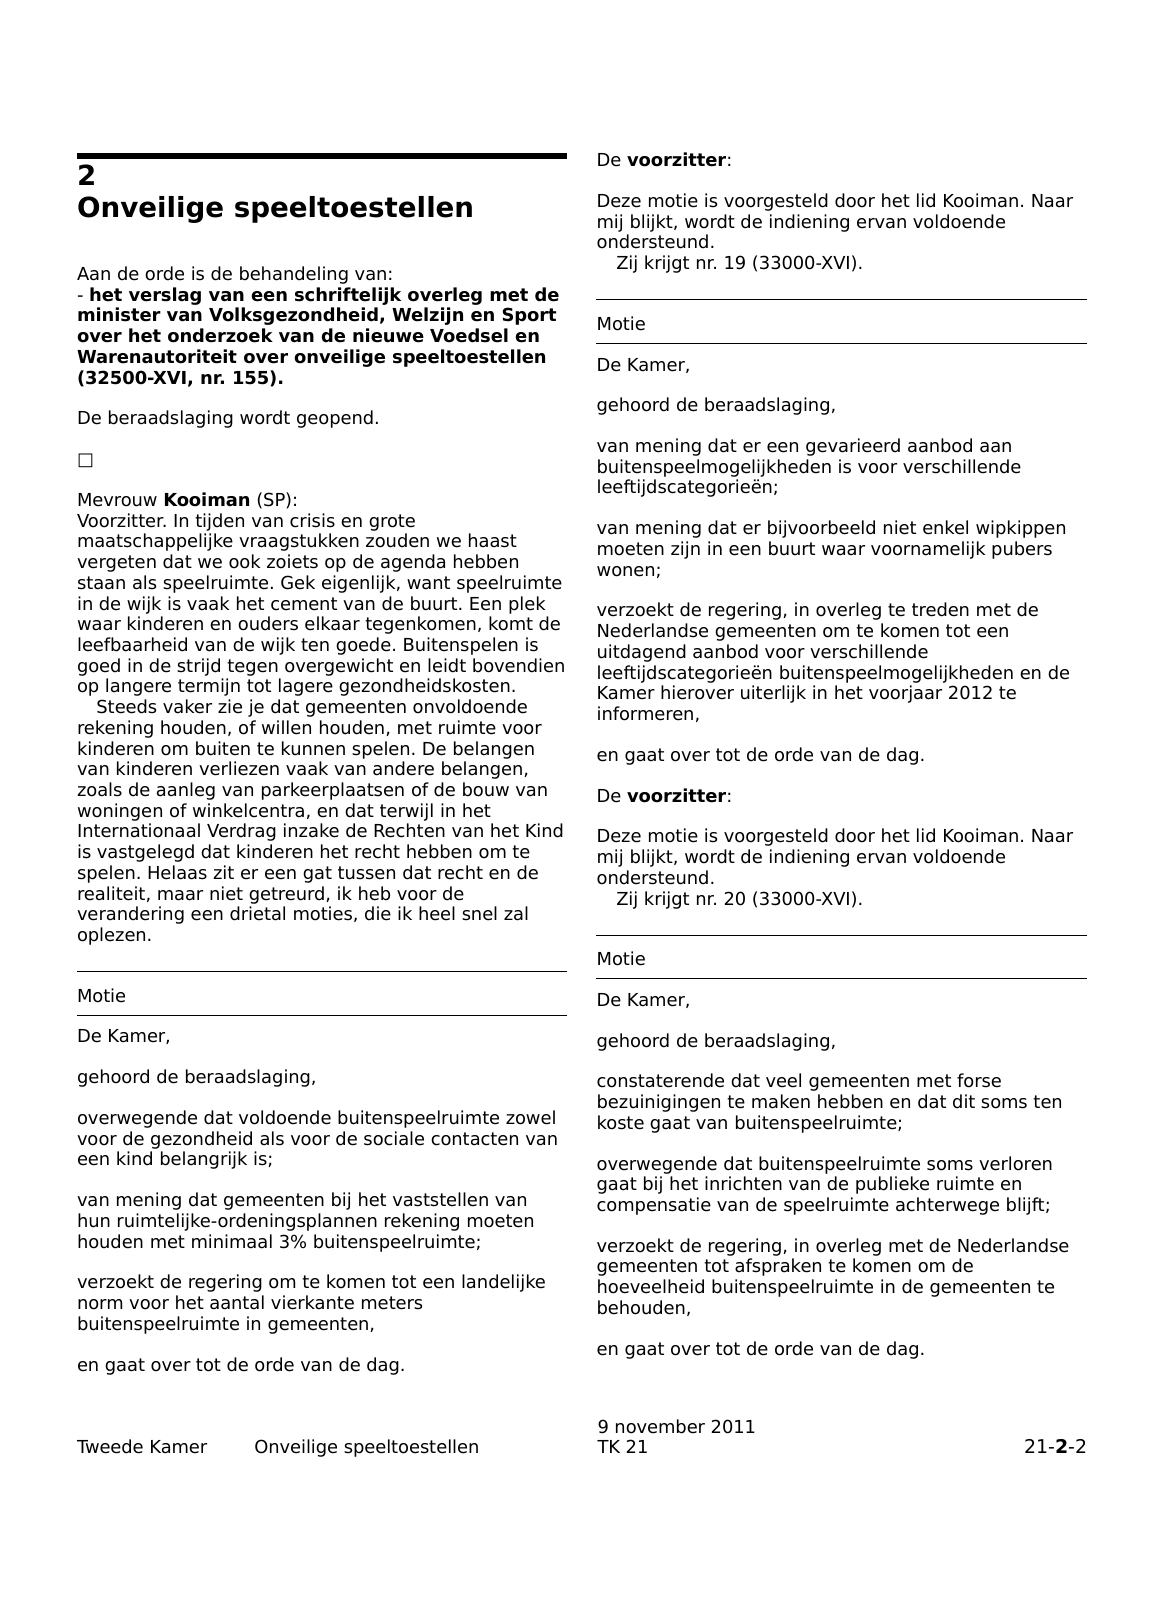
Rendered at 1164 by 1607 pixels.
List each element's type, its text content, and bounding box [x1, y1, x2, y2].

text gehoord de beraadslaging, [596, 395, 1087, 416]
text Deze motie is voorgesteld door het lid Kooiman. Naar mij blijkt, wordt de indiening ervan voldoende ondersteund. [596, 826, 1087, 888]
text Zij krijgt nr. 19 (33000-XVI). [596, 253, 1087, 274]
text Motie [596, 949, 1087, 970]
text De voorzitter: [596, 150, 1087, 171]
title 2 Onveilige speeltoestellen [77, 159, 567, 224]
text Motie [596, 314, 1087, 334]
text De Kamer, [77, 1026, 567, 1047]
text Deze motie is voorgesteld door het lid Kooiman. Naar mij blijkt, wordt de indiening ervan voldoende ondersteund. [596, 191, 1087, 253]
text gehoord de beraadslaging, [596, 1030, 1087, 1051]
text en gaat over tot de orde van de dag. [596, 1338, 1087, 1359]
text De Kamer, [596, 990, 1087, 1010]
text van mening dat er een gevarieerd aanbod aan buitenspeelmogelijkheden is voor verschillende leeftijdscategorieën; [596, 436, 1087, 498]
text verzoekt de regering om te komen tot een landelijke norm voor het aantal vierkante meters buitenspeelruimte in gemeenten, [77, 1272, 567, 1334]
text - het verslag van een schriftelijk overleg met de minister van Volksgezondheid, Welzijn en Sport over het onderzoek van de nieuwe Voedsel en Warenautoriteit over onveilige speeltoestellen (32500-XVI, nr. 155). [77, 284, 567, 388]
text van mening dat er bijvoorbeeld niet enkel wipkippen moeten zijn in een buurt waar voornamelijk pubers wonen; [596, 518, 1087, 580]
text De beraadslaging wordt geopend. [77, 408, 567, 429]
text overwegende dat voldoende buitenspeelruimte zowel voor de gezondheid als voor de sociale contacten van een kind belangrijk is; [77, 1108, 567, 1170]
text Mevrouw Kooiman (SP): [77, 490, 567, 510]
text van mening dat gemeenten bij het vaststellen van hun ruimtelijke-ordeningsplannen rekening moeten houden met minimaal 3% buitenspeelruimte; [77, 1190, 567, 1252]
text gehoord de beraadslaging, [77, 1067, 567, 1088]
text overwegende dat buitenspeelruimte soms verloren gaat bij het inrichten van de publieke ruimte en compensatie van de speelruimte achterwege blijft; [596, 1153, 1087, 1216]
text constaterende dat veel gemeenten met forse bezuinigingen te maken hebben en dat dit soms ten koste gaat van buitenspeelruimte; [596, 1071, 1087, 1133]
text Zij krijgt nr. 20 (33000-XVI). [596, 888, 1087, 909]
text verzoekt de regering, in overleg te treden met de Nederlandse gemeenten om te komen tot een uitdagend aanbod voor verschillende leeftijdscategorieën buitenspeelmogelijkheden en de Kamer hierover uiterlijk in het voorjaar 2012 te informeren, [596, 600, 1087, 725]
text De Kamer, [596, 354, 1087, 375]
text Motie [77, 986, 567, 1006]
text en gaat over tot de orde van de dag. [77, 1354, 567, 1375]
text □ [77, 449, 567, 470]
text en gaat over tot de orde van de dag. [596, 745, 1087, 765]
text Aan de orde is de behandeling van: [77, 264, 567, 284]
text De voorzitter: [596, 785, 1087, 806]
text Voorzitter. In tijden van crisis en grote maatschappelijke vraagstukken zouden we haast vergeten dat we ook zoiets op de agenda hebben staan als speelruimte. Gek eigenlijk, want speelruimte in de wijk is vaak het cement van de buurt. Een plek waar kinderen en ouders elkaar tegenkomen, komt de leefbaarheid van de wijk ten goede. Buitenspelen is goed in de strijd tegen overgewicht en leidt bovendien op langere termijn tot lagere gezondheidskosten. [77, 510, 567, 697]
text verzoekt de regering, in overleg met de Nederlandse gemeenten tot afspraken te komen om de hoeveelheid buitenspeelruimte in de gemeenten te behouden, [596, 1236, 1087, 1318]
text Steeds vaker zie je dat gemeenten onvoldoende rekening houden, of willen houden, met ruimte voor kinderen om buiten te kunnen spelen. De belangen van kinderen verliezen vaak van andere belangen, zoals de aanleg van parkeerplaatsen of de bouw van woningen of winkelcentra, en dat terwijl in het Internationaal Verdrag inzake de Rechten van het Kind is vastgelegd dat kinderen het recht hebben om te spelen. Helaas zit er een gat tussen dat recht en de realiteit, maar niet getreurd, ik heb voor de verandering een drietal moties, die ik heel snel zal oplezen. [77, 697, 567, 946]
